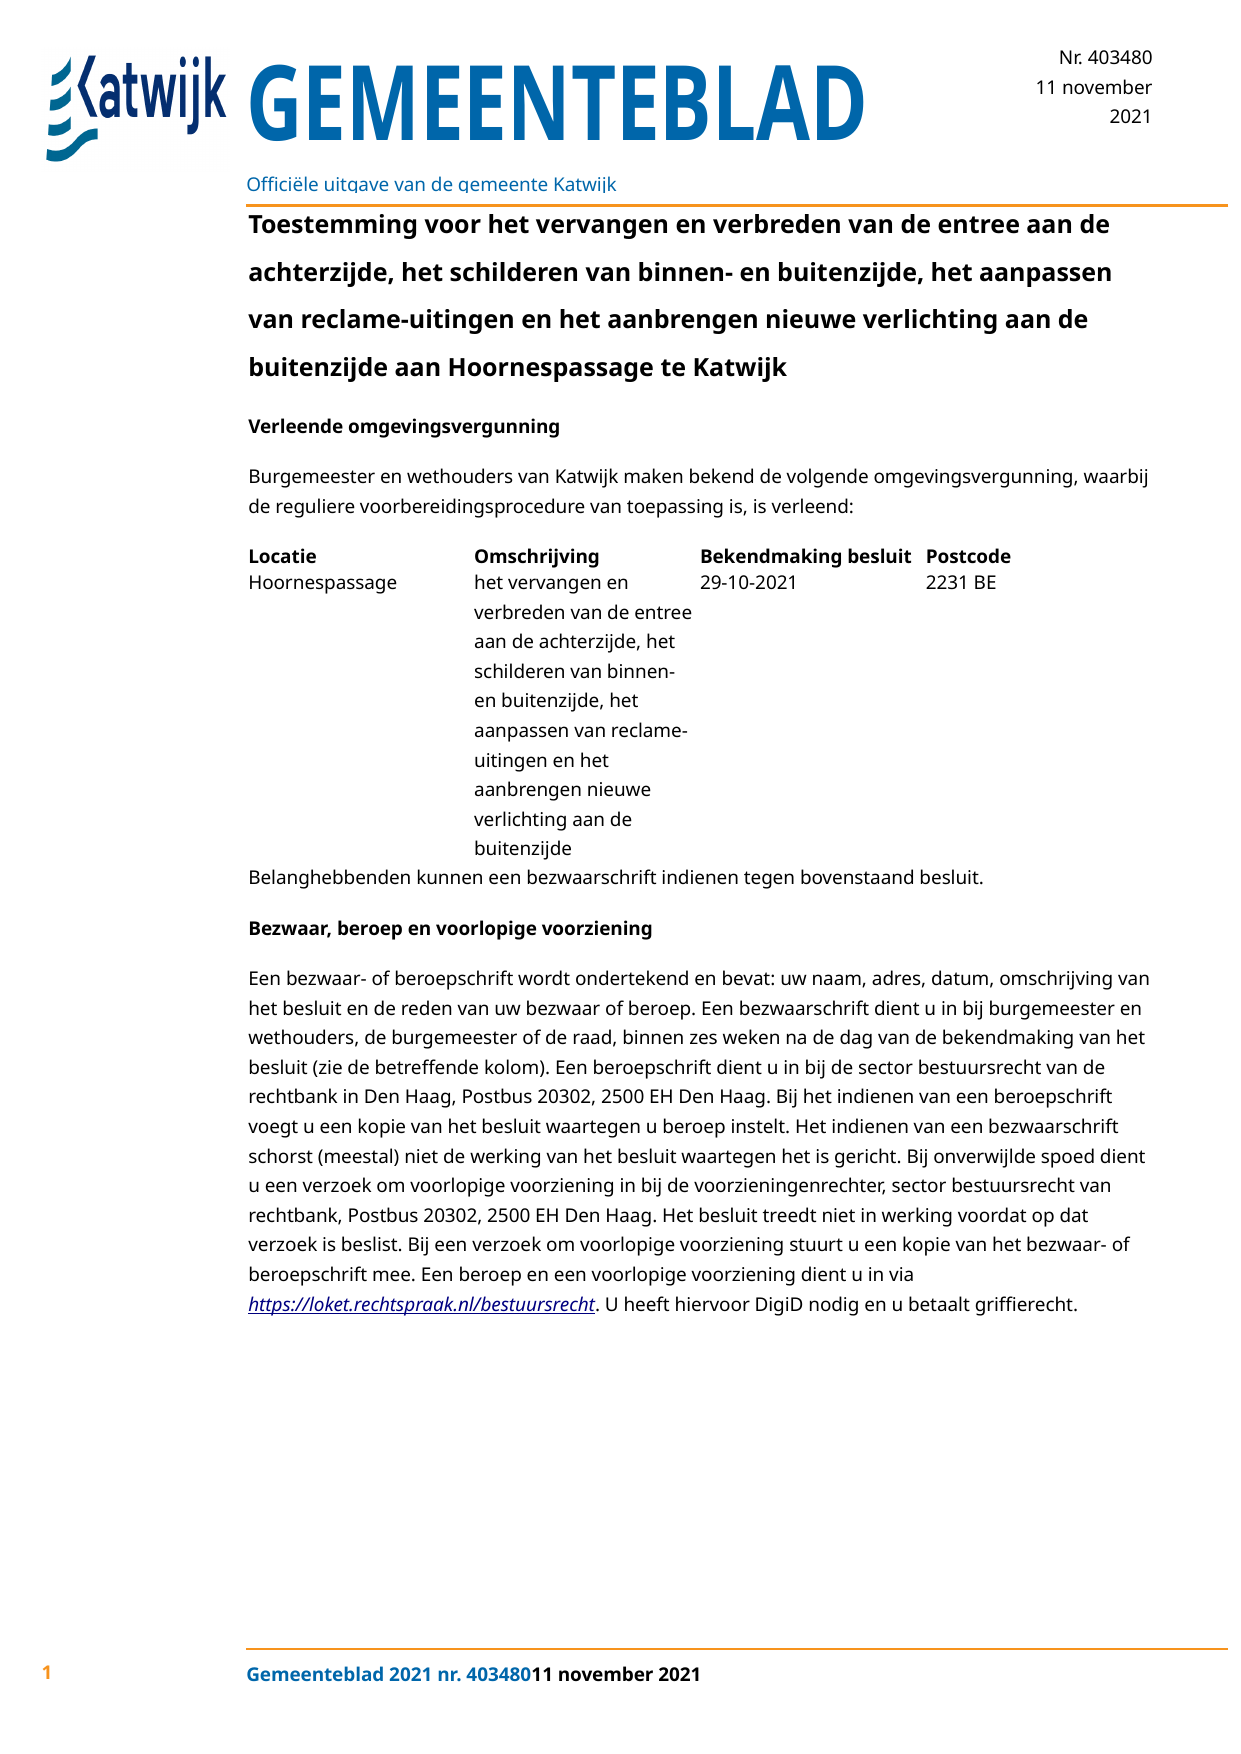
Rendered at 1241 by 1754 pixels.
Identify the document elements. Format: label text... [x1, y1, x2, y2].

table_header Locatie [248, 544, 474, 569]
table_cell Hoornespassage [248, 569, 474, 861]
table_header Omschrijving [474, 544, 700, 569]
table_header Bekendmaking besluit [700, 544, 926, 569]
table_header Postcode [926, 544, 1152, 569]
text Bezwaar, beroep en voorlopige voorziening [248, 915, 1152, 941]
text Verleende omgevingsvergunning [248, 413, 1152, 439]
picture [41, 47, 231, 172]
table_cell het vervangen en verbreden van de entree aan de achterzijde, het schilderen van binnen- en buitenzijde, het aanpassen van reclame-uitingen en het aanbrengen nieuwe verlichting aan de buitenzijde [474, 569, 700, 861]
text Een bezwaar- of beroepschrift wordt ondertekend en bevat: uw naam, adres, datum, omschrijving van het besluit en de reden van uw bezwaar of beroep. Een bezwaarschrift dient u in bij burgemeester en wethouders, de burgemeester of de raad, binnen zes weken na de dag van de bekendmaking van het besluit (zie de betreffende kolom). Een beroepschrift dient u in bij de sector bestuursrecht van de rechtbank in Den Haag, Postbus 20302, 2500 EH Den Haag. Bij het indienen van een beroepschrift voegt u een kopie van het besluit waartegen u beroep instelt. Het indienen van een bezwaarschrift schorst (meestal) niet de werking van het besluit waartegen het is gericht. Bij onverwijlde spoed dient u een verzoek om voorlopige voorziening in bij de voorzieningenrechter, sector bestuursrecht van rechtbank, Postbus 20302, 2500 EH Den Haag. Het besluit treedt niet in werking voordat op dat verzoek is beslist. Bij een verzoek om voorlopige voorziening stuurt u een kopie van het bezwaar- of beroepschrift mee. Een beroep en een voorlopige voorziening dient u in via https://loket.rechtspraak.nl/bestuursrecht. U heeft hiervoor DigiD nodig en u betaalt griffierecht. [248, 965, 1152, 1317]
text Belanghebbenden kunnen een bezwaarschrift indienen tegen bovenstaand besluit. [248, 864, 1152, 890]
table_cell 2231 BE [926, 569, 1152, 861]
table_cell 29-10-2021 [700, 569, 926, 861]
text Burgemeester en wethouders van Katwijk maken bekend de volgende omgevingsvergunning, waarbij de reguliere voorbereidingsprocedure van toepassing is, is verleend: [248, 463, 1152, 519]
text Toestemming voor het vervangen en verbreden van de entree aan de achterzijde, het schilderen van binnen- en buitenzijde, het aanpassen van reclame-uitingen en het aanbrengen nieuwe verlichting aan de buitenzijde aan Hoornespassage te Katwijk [248, 207, 1152, 384]
